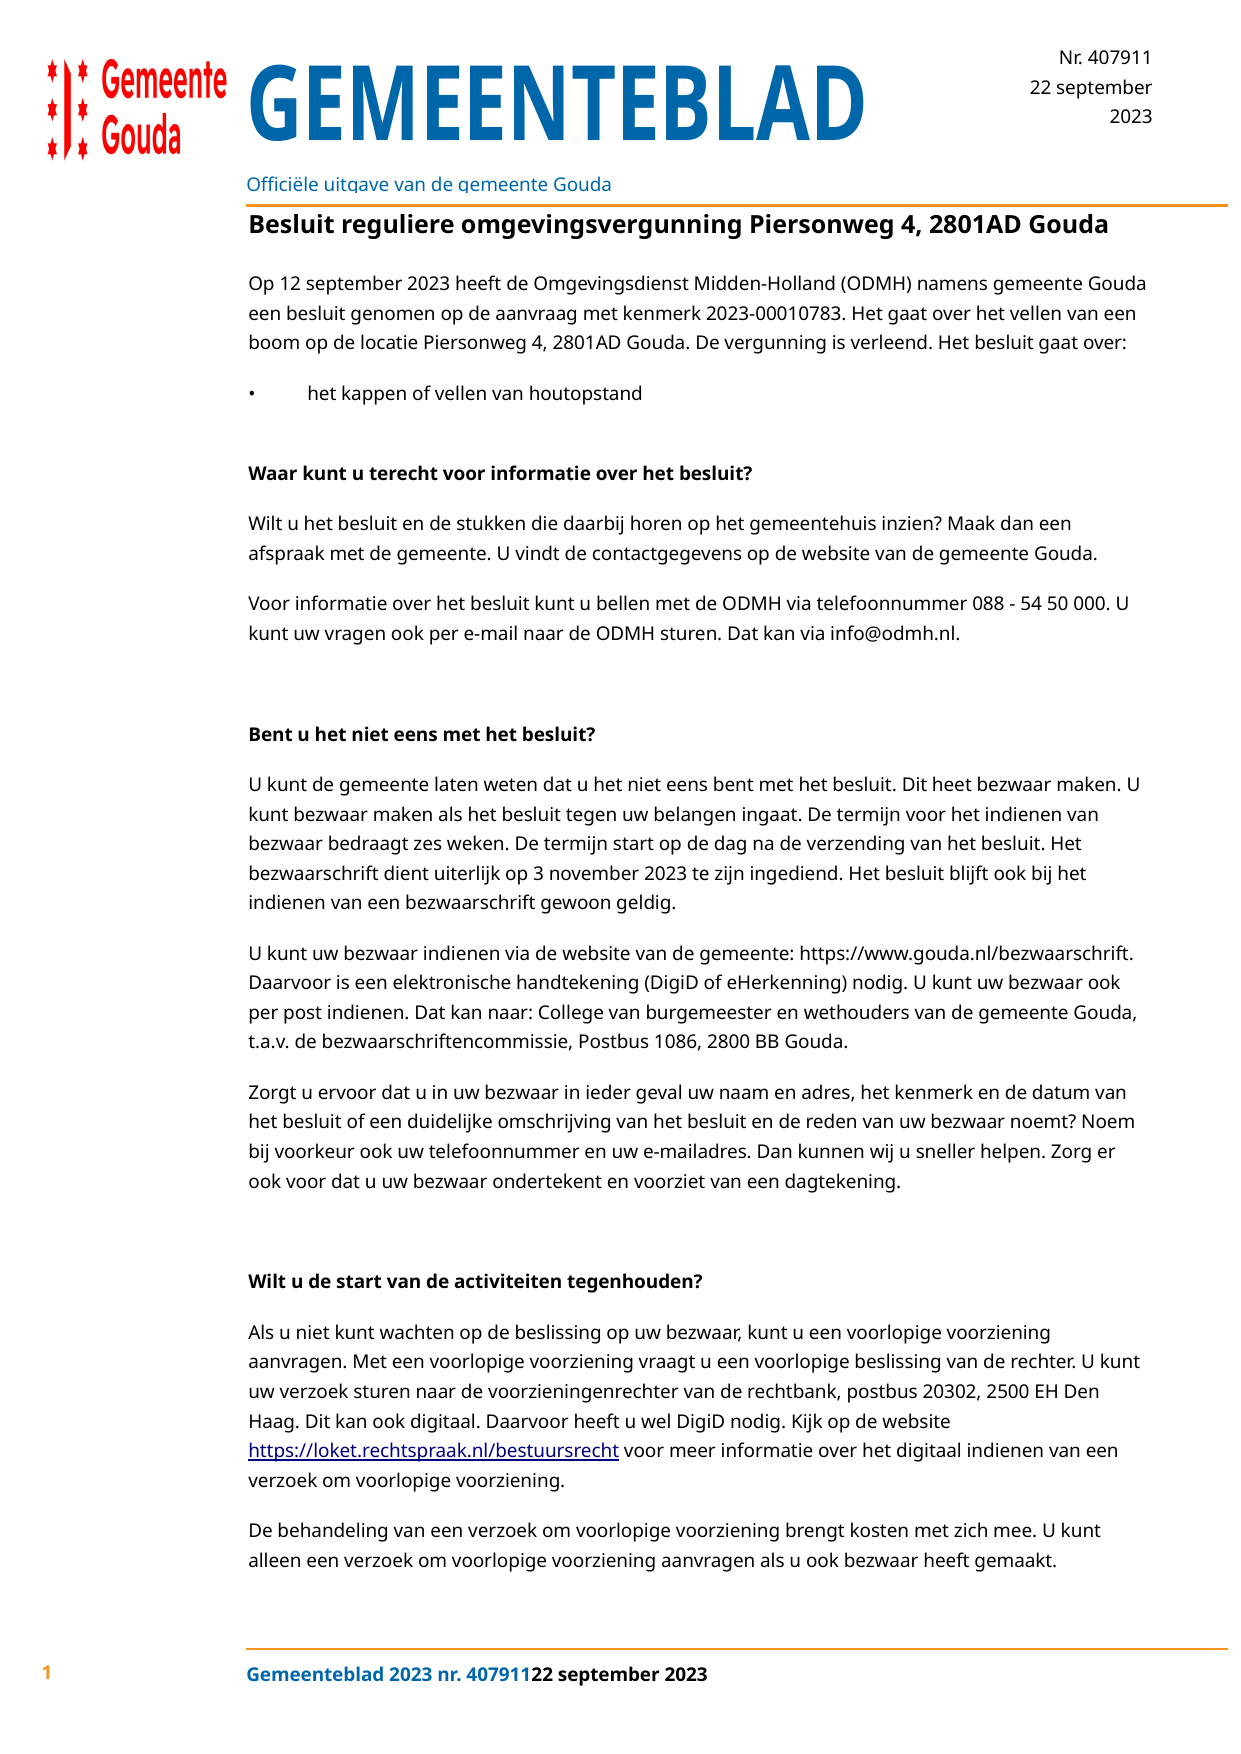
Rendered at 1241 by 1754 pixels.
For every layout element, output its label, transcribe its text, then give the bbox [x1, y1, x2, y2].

text Wilt u het besluit en de stukken die daarbij horen op het gemeentehuis inzien? Maak dan een afspraak met de gemeente. U vindt de contactgegevens op de website van de gemeente Gouda. [248, 510, 1152, 566]
text Waar kunt u terecht voor informatie over het besluit? [248, 460, 1152, 486]
text U kunt de gemeente laten weten dat u het niet eens bent met het besluit. Dit heet bezwaar maken. U kunt bezwaar maken als het besluit tegen uw belangen ingaat. De termijn voor het indienen van bezwaar bedraagt zes weken. De termijn start op de dag na de verzending van het besluit. Het bezwaarschrift dient uiterlijk op 3 november 2023 te zijn ingediend. Het besluit blijft ook bij het indienen van een bezwaarschrift gewoon geldig. [248, 771, 1152, 915]
text Voor informatie over het besluit kunt u bellen met de ODMH via telefoonnummer 088 - 54 50 000. U kunt uw vragen ook per e-mail naar de ODMH sturen. Dat kan via info@odmh.nl. [248, 590, 1152, 646]
text Wilt u de start van de activiteiten tegenhouden? [248, 1269, 1152, 1294]
text De behandeling van een verzoek om voorlopige voorziening brengt kosten met zich mee. U kunt alleen een verzoek om voorlopige voorziening aanvragen als u ook bezwaar heeft gemaakt. [248, 1517, 1152, 1573]
text Als u niet kunt wachten op de beslissing op uw bezwaar, kunt u een voorlopige voorziening aanvragen. Met een voorlopige voorziening vraagt u een voorlopige beslissing van de rechter. U kunt uw verzoek sturen naar de voorzieningenrechter van de rechtbank, postbus 20302, 2500 EH Den Haag. Dit kan ook digitaal. Daarvoor heeft u wel DigiD nodig. Kijk op de website https://loket.rechtspraak.nl/bestuursrecht voor meer informatie over het digitaal indienen van een verzoek om voorlopige voorziening. [248, 1319, 1152, 1493]
text Bent u het niet eens met het besluit? [248, 721, 1152, 746]
text U kunt uw bezwaar indienen via de website van de gemeente: https://www.gouda.nl/bezwaarschrift. Daarvoor is een elektronische handtekening (DigiD of eHerkenning) nodig. U kunt uw bezwaar ook per post indienen. Dat kan naar: College van burgemeester en wethouders van de gemeente Gouda, t.a.v. de bezwaarschriftencommissie, Postbus 1086, 2800 BB Gouda. [248, 940, 1152, 1054]
text Op 12 september 2023 heeft de Omgevingsdienst Midden-Holland (ODMH) namens gemeente Gouda een besluit genomen op de aanvraag met kenmerk 2023-00010783. Het gaat over het vellen van een boom op de locatie Piersonweg 4, 2801AD Gouda. De vergunning is verleend. Het besluit gaat over: [248, 270, 1152, 355]
list het kappen of vellen van houtopstand [248, 380, 1152, 406]
text Zorgt u ervoor dat u in uw bezwaar in ieder geval uw naam en adres, het kenmerk en de datum van het besluit of een duidelijke omschrijving van het besluit en de reden van uw bezwaar noemt? Noem bij voorkeur ook uw telefoonnummer en uw e-mailadres. Dan kunnen wij u sneller helpen. Zorg er ook voor dat u uw bezwaar ondertekent en voorziet van een dagtekening. [248, 1079, 1152, 1193]
text Besluit reguliere omgevingsvergunning Piersonweg 4, 2801AD Gouda [248, 207, 1152, 241]
picture [41, 47, 231, 172]
